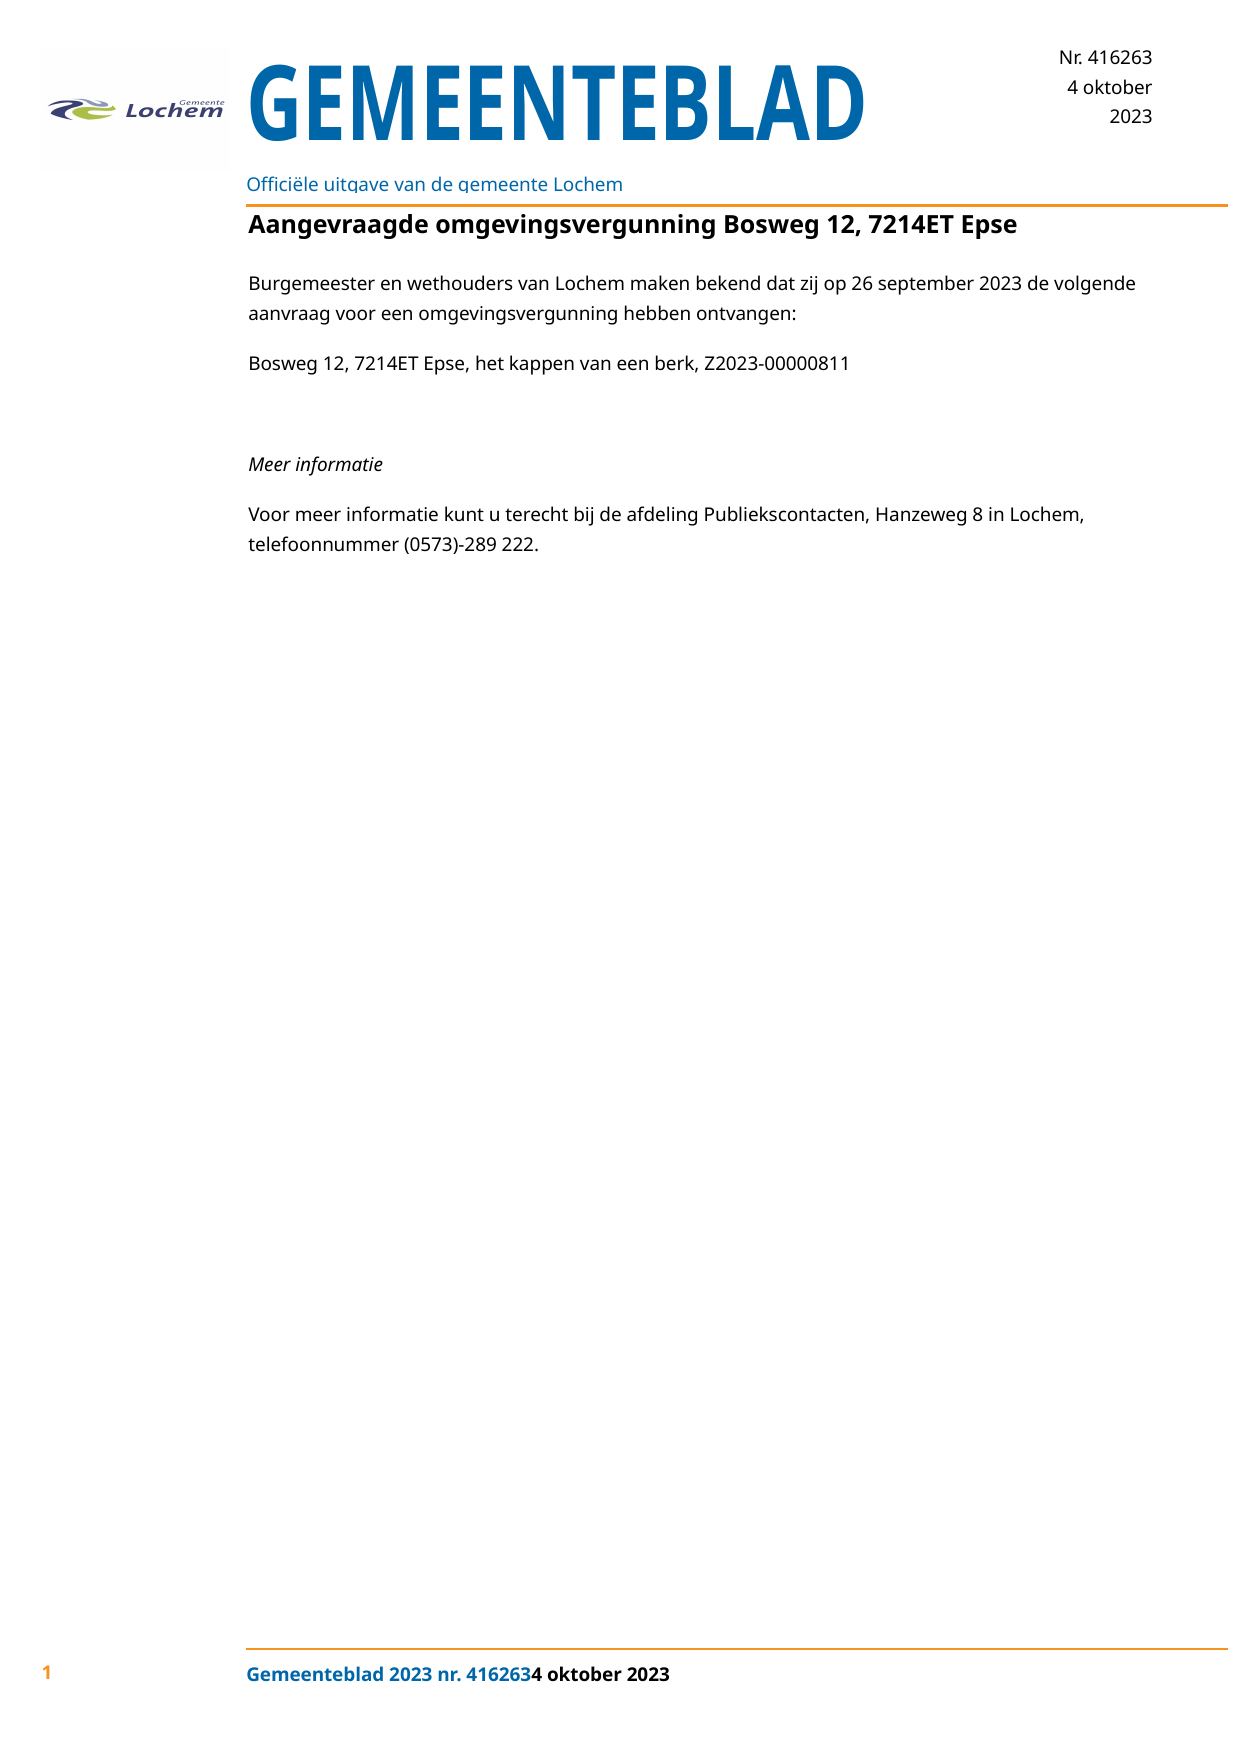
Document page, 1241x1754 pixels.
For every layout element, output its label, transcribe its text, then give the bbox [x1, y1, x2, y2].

text Bosweg 12, 7214ET Epse, het kappen van een berk, Z2023-00000811 [248, 350, 1152, 376]
picture [41, 47, 231, 172]
text Voor meer informatie kunt u terecht bij de afdeling Publiekscontacten, Hanzeweg 8 in Lochem, telefoonnummer (0573)-289 222. [248, 502, 1152, 557]
text Aangevraagde omgevingsvergunning Bosweg 12, 7214ET Epse [248, 207, 1152, 241]
text Meer informatie [248, 451, 1152, 477]
text Burgemeester en wethouders van Lochem maken bekend dat zij op 26 september 2023 de volgende aanvraag voor een omgevingsvergunning hebben ontvangen: [248, 270, 1152, 326]
